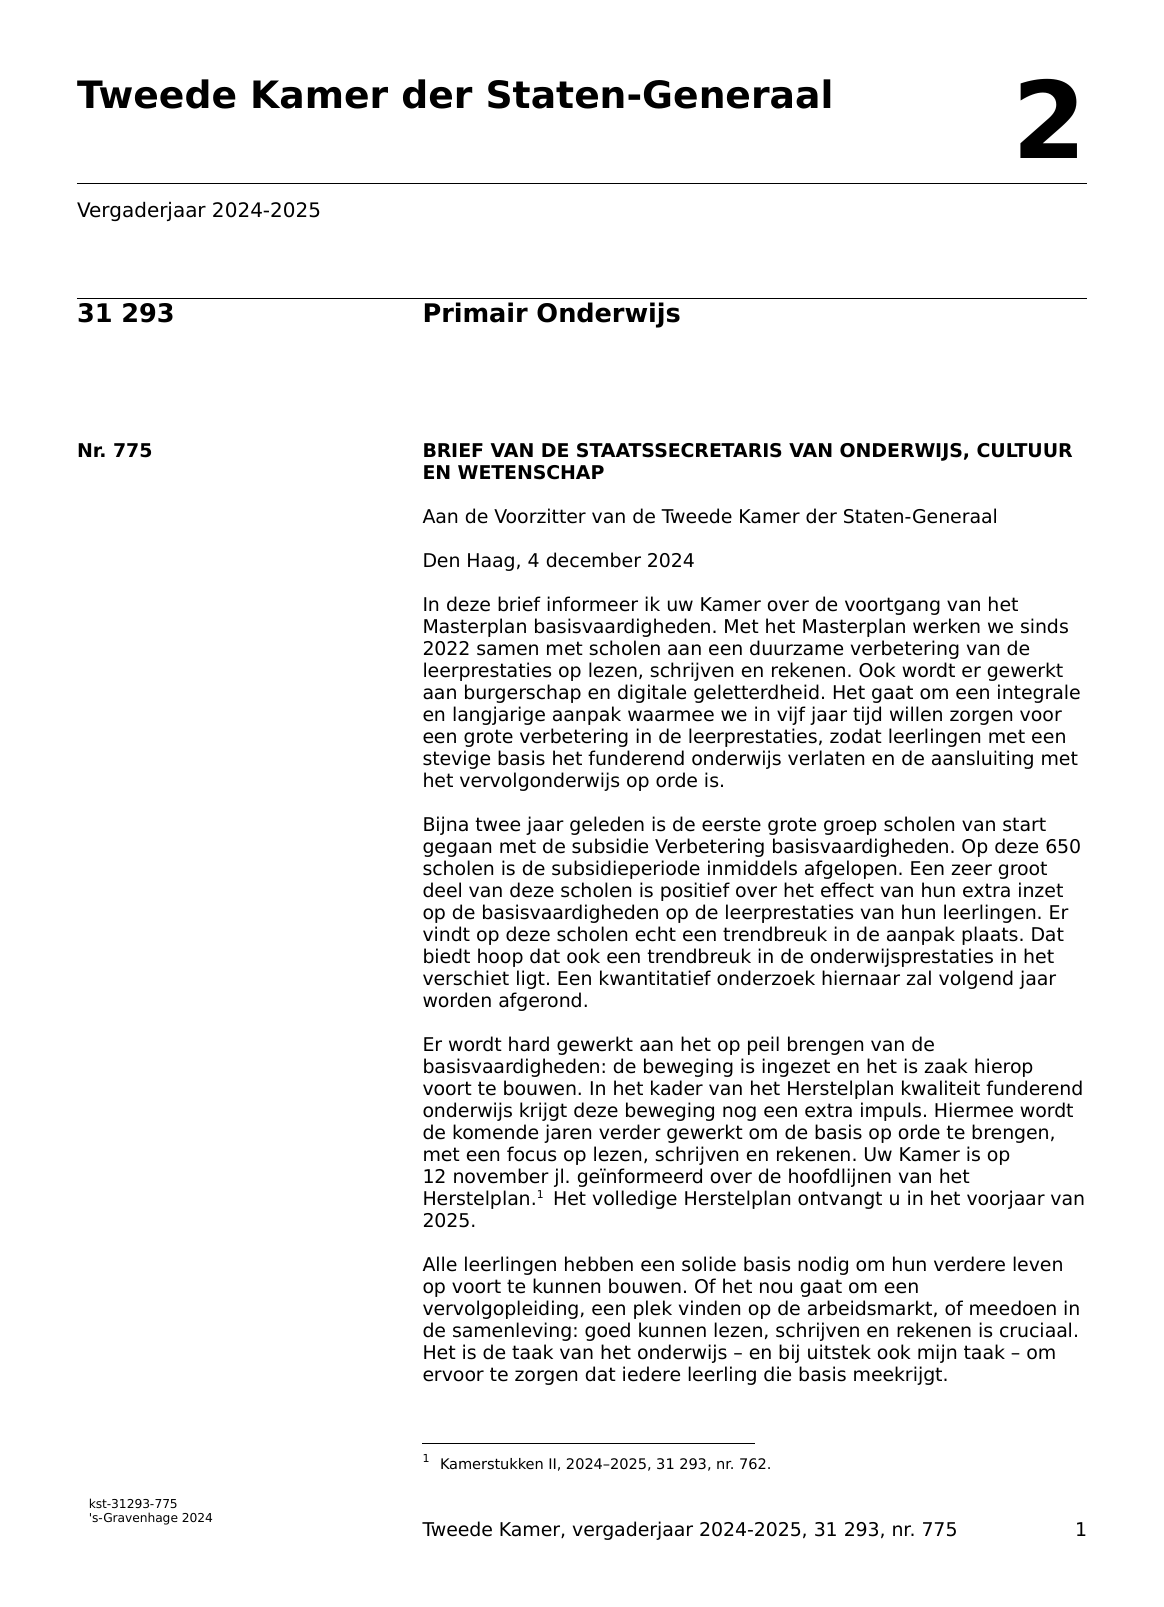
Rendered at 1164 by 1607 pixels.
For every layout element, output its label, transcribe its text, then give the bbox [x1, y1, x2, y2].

subtitle 31 293 Primair Onderwijs [77, 299, 1087, 329]
text Den Haag, 4 december 2024 [422, 550, 1087, 572]
text Kamerstukken II, 2024–2025, 31 293, nr. 762. [422, 1452, 1087, 1474]
text Alle leerlingen hebben een solide basis nodig om hun verdere leven op voort te kunnen bouwen. Of het nou gaat om een vervolgopleiding, een plek vinden op de arbeidsmarkt, of meedoen in de samenleving: goed kunnen lezen, schrijven en rekenen is cruciaal. Het is de taak van het onderwijs – en bij uitstek ook mijn taak – om ervoor te zorgen dat iedere leerling die basis meekrijgt. [422, 1254, 1087, 1386]
table_header 2 [886, 59, 1087, 183]
text kst-31293-775 [88, 1497, 323, 1511]
table_cell Vergaderjaar 2024-2025 [77, 184, 1087, 298]
subtitle Nr. 775 BRIEF VAN DE STAATSSECRETARIS VAN ONDERWIJS, CULTUUR EN WETENSCHAP [77, 440, 1087, 484]
text Aan de Voorzitter van de Tweede Kamer der Staten-Generaal [422, 506, 1087, 528]
text Er wordt hard gewerkt aan het op peil brengen van de basisvaardigheden: de beweging is ingezet en het is zaak hierop voort te bouwen. In het kader van het Herstelplan kwaliteit funderend onderwijs krijgt deze beweging nog een extra impuls. Hiermee wordt de komende jaren verder gewerkt om de basis op orde te brengen, met een focus op lezen, schrijven en rekenen. Uw Kamer is op 12 november jl. geïnformeerd over de hoofdlijnen van het Herstelplan. Het volledige Herstelplan ontvangt u in het voorjaar van 2025. [422, 1034, 1087, 1232]
text 's-Gravenhage 2024 [88, 1511, 323, 1525]
text Bijna twee jaar geleden is de eerste grote groep scholen van start gegaan met de subsidie Verbetering basisvaardigheden. Op deze 650 scholen is de subsidieperiode inmiddels afgelopen. Een zeer groot deel van deze scholen is positief over het effect van hun extra inzet op de basisvaardigheden op de leerprestaties van hun leerlingen. Er vindt op deze scholen echt een trendbreuk in de aanpak plaats. Dat biedt hoop dat ook een trendbreuk in de onderwijsprestaties in het verschiet ligt. Een kwantitatief onderzoek hiernaar zal volgend jaar worden afgerond. [422, 814, 1087, 1012]
table_header Tweede Kamer der Staten-Generaal [77, 59, 886, 183]
text In deze brief informeer ik uw Kamer over de voortgang van het Masterplan basisvaardigheden. Met het Masterplan werken we sinds 2022 samen met scholen aan een duurzame verbetering van de leerprestaties op lezen, schrijven en rekenen. Ook wordt er gewerkt aan burgerschap en digitale geletterdheid. Het gaat om een integrale en langjarige aanpak waarmee we in vijf jaar tijd willen zorgen voor een grote verbetering in de leerprestaties, zodat leerlingen met een stevige basis het funderend onderwijs verlaten en de aansluiting met het vervolgonderwijs op orde is. [422, 594, 1087, 792]
